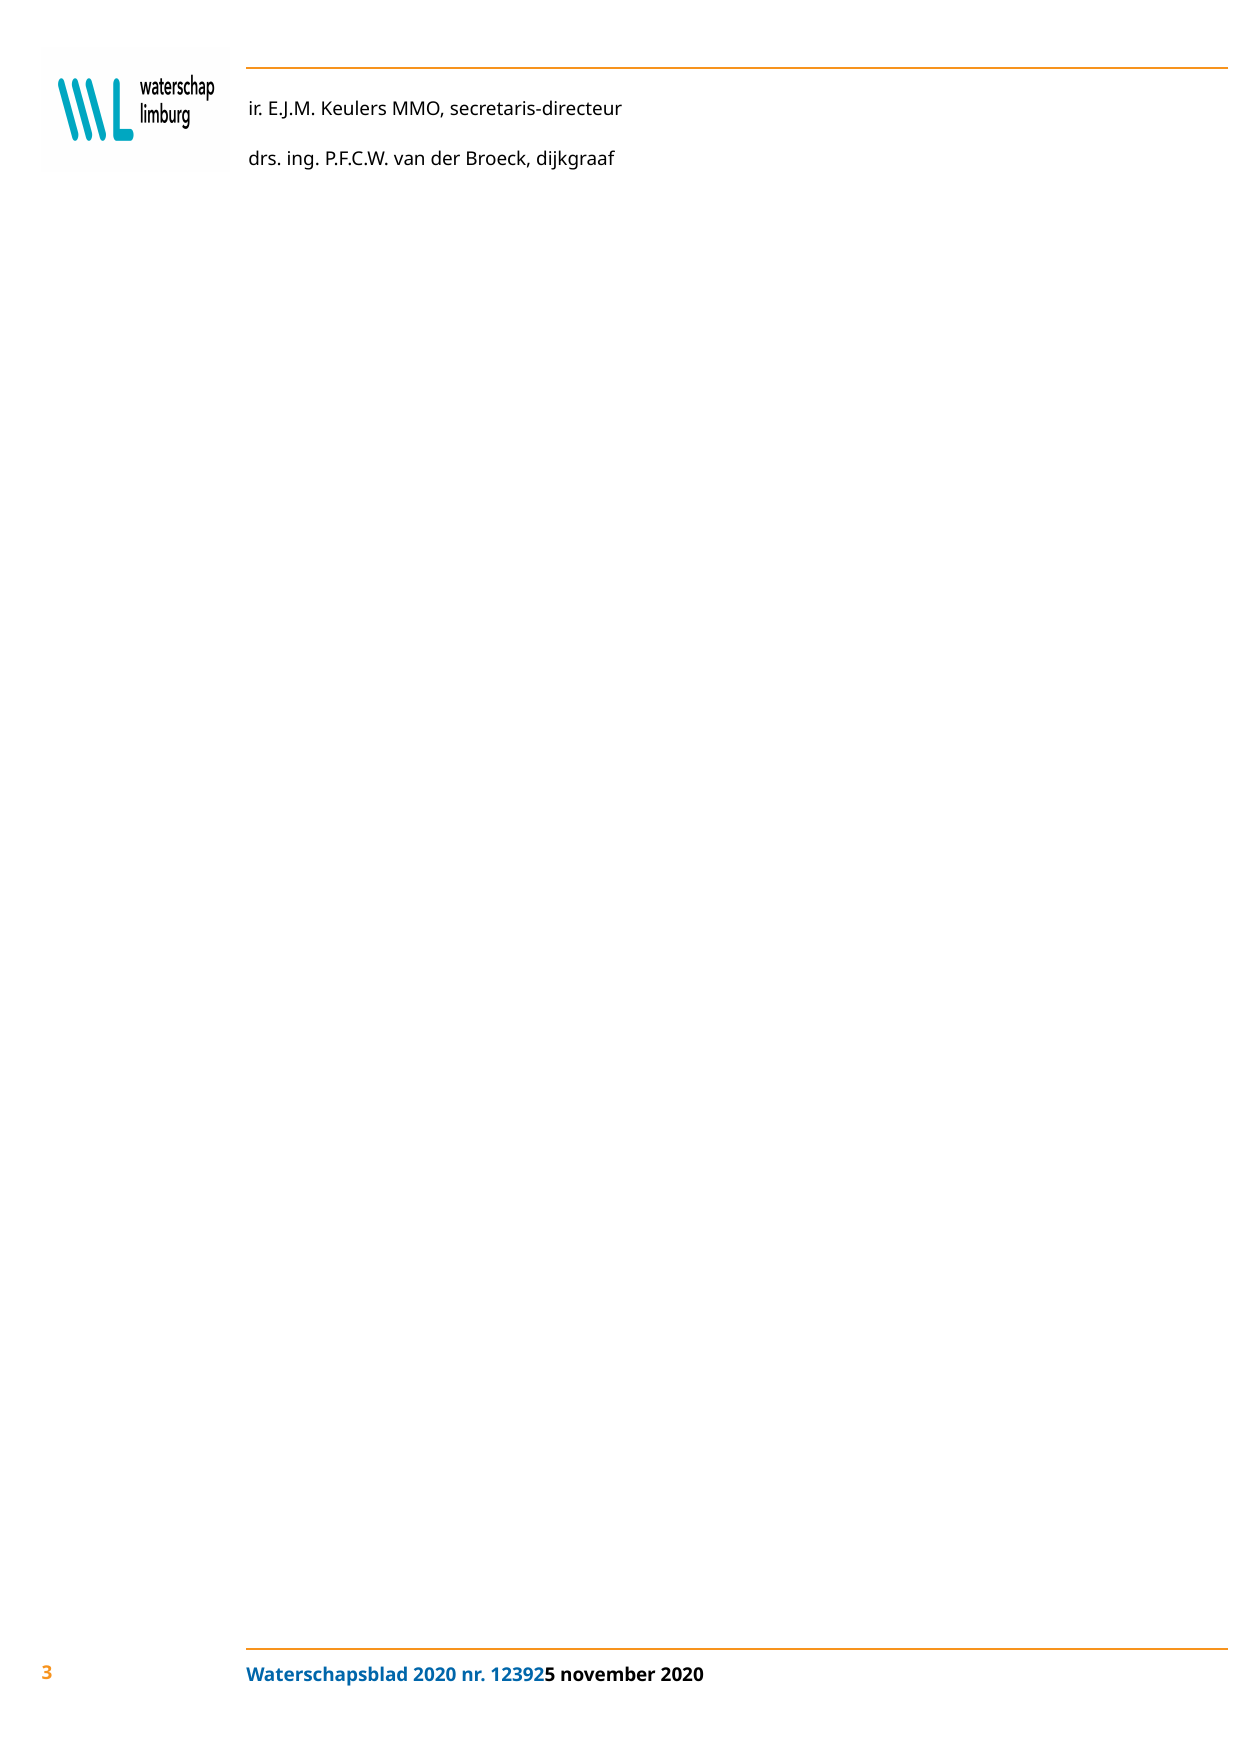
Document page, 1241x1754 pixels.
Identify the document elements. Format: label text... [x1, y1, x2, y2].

text ir. E.J.M. Keulers MMO, secretaris-directeur [248, 95, 1152, 121]
text drs. ing. P.F.C.W. van der Broeck, dijkgraaf [248, 145, 1152, 171]
picture [41, 47, 231, 172]
